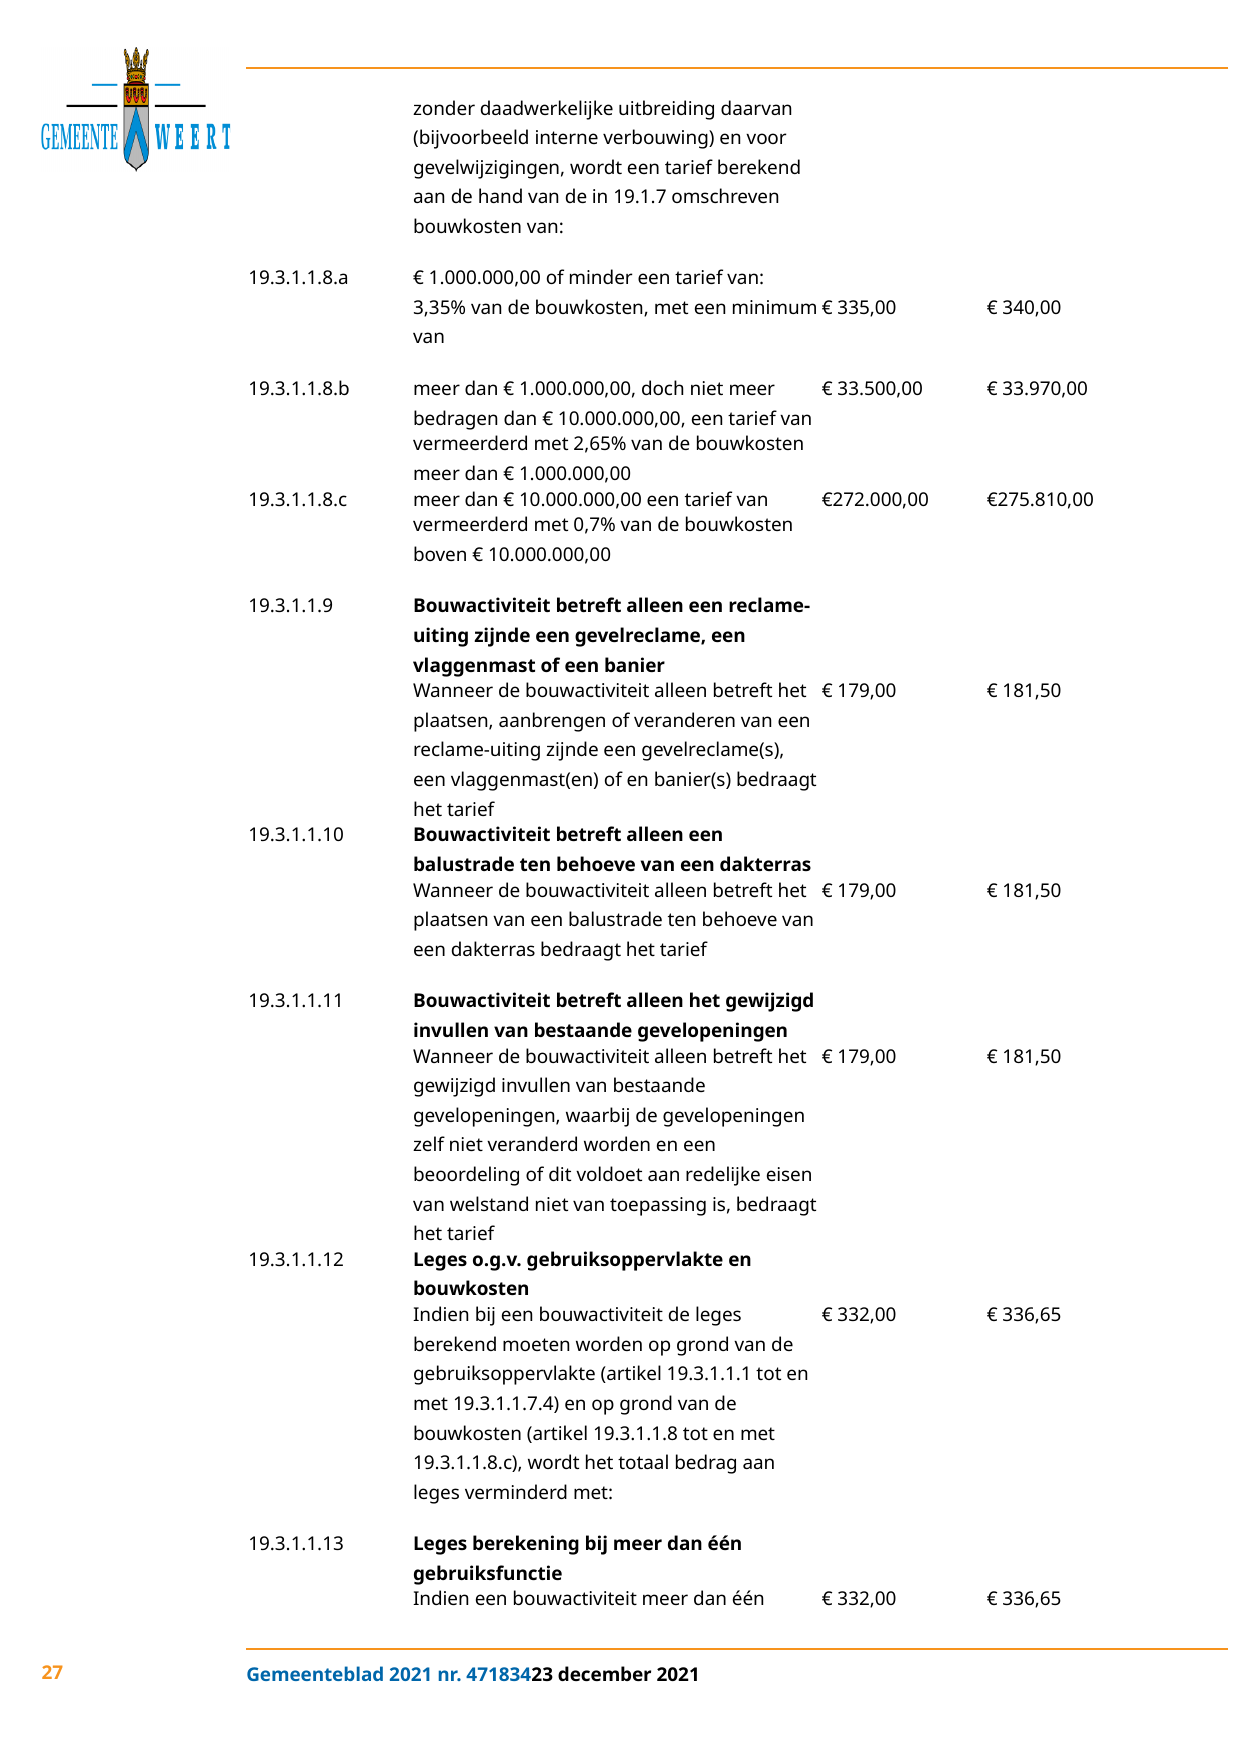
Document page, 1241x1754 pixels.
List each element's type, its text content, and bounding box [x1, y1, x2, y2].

table_cell Wanneer de bouwactiviteit alleen betreft het plaatsen, aanbrengen of veranderen van een reclame-uiting zijnde een gevelreclame(s), een vlaggenmast(en) of en banier(s) bedraagt het tarief [413, 678, 822, 822]
table_cell € 1.000.000,00 of minder een tarief van: 3,35% van de bouwkosten, met een minimum van [413, 265, 822, 349]
table_cell [822, 431, 987, 486]
table_cell 19.3.1.1.10 [248, 822, 413, 877]
table_cell 19.3.1.1.13 [248, 1530, 413, 1586]
table_cell [822, 350, 987, 375]
table_cell [822, 822, 987, 877]
table_cell [987, 1505, 1152, 1530]
table_cell [248, 431, 413, 486]
table_cell [248, 877, 413, 962]
table_cell [413, 1505, 822, 1530]
table_cell [987, 822, 1152, 877]
table_cell € 179,00 [822, 678, 987, 822]
table_cell [248, 350, 413, 375]
table_cell € 179,00 [822, 1043, 987, 1246]
table_cell [248, 239, 413, 264]
table_cell [822, 512, 987, 567]
table_cell [413, 239, 822, 264]
table_cell [987, 431, 1152, 486]
table_cell [987, 962, 1152, 987]
table_cell [987, 350, 1152, 375]
table_cell [248, 962, 413, 987]
table_cell [822, 1505, 987, 1530]
table_cell Bouwactiviteit betreft alleen een balustrade ten behoeve van een dakterras [413, 822, 822, 877]
picture [41, 47, 231, 172]
table_cell [822, 239, 987, 264]
table_cell € 33.970,00 [987, 375, 1152, 431]
table_cell [987, 1246, 1152, 1301]
table_cell € 181,50 [987, 877, 1152, 962]
table_cell [248, 1586, 413, 1611]
table_cell [248, 567, 413, 593]
table_cell Bouwactiviteit betreft alleen het gewijzigd invullen van bestaande gevelopeningen [413, 988, 822, 1043]
table_cell [248, 1301, 413, 1504]
table_cell [822, 593, 987, 677]
table_cell zonder daadwerkelijke uitbreiding daarvan (bijvoorbeeld interne verbouwing) en voor gevelwijzigingen, wordt een tarief berekend aan de hand van de in 19.1.7 omschreven bouwkosten van: [413, 95, 822, 239]
table_cell meer dan € 1.000.000,00, doch niet meer bedragen dan € 10.000.000,00, een tarief van [413, 375, 822, 431]
table_cell [987, 988, 1152, 1043]
table_cell 19.3.1.1.8.a [248, 265, 413, 349]
table_cell [987, 239, 1152, 264]
table_cell € 181,50 [987, 678, 1152, 822]
table_cell meer dan € 10.000.000,00 een tarief van [413, 486, 822, 512]
table_cell € 332,00 [822, 1586, 987, 1611]
table_cell 19.3.1.1.11 [248, 988, 413, 1043]
table_cell [248, 1505, 413, 1530]
table_cell [248, 1043, 413, 1246]
table_cell 19.3.1.1.9 [248, 593, 413, 677]
table_cell Indien een bouwactiviteit meer dan één [413, 1586, 822, 1611]
table_cell 19.3.1.1.12 [248, 1246, 413, 1301]
table_cell Indien bij een bouwactiviteit de leges berekend moeten worden op grond van de gebruiksoppervlakte (artikel 19.3.1.1.1 tot en met 19.3.1.1.7.4) en op grond van de bouwkosten (artikel 19.3.1.1.8 tot en met 19.3.1.1.8.c), wordt het totaal bedrag aan leges verminderd met: [413, 1301, 822, 1504]
table_cell [987, 593, 1152, 677]
table_cell [413, 962, 822, 987]
table_cell Leges o.g.v. gebruiksoppervlakte en bouwkosten [413, 1246, 822, 1301]
table_cell Wanneer de bouwactiviteit alleen betreft het gewijzigd invullen van bestaande gevelopeningen, waarbij de gevelopeningen zelf niet veranderd worden en een beoordeling of dit voldoet aan redelijke eisen van welstand niet van toepassing is, bedraagt het tarief [413, 1043, 822, 1246]
table_cell € 340,00 [987, 265, 1152, 349]
table_cell [248, 678, 413, 822]
table_cell [822, 988, 987, 1043]
table_cell € 181,50 [987, 1043, 1152, 1246]
table_cell [248, 95, 413, 239]
table_cell [413, 567, 822, 593]
table_cell [987, 1530, 1152, 1586]
table_cell 19.3.1.1.8.c [248, 486, 413, 512]
table_cell € 335,00 [822, 265, 987, 349]
table_cell € 336,65 [987, 1301, 1152, 1504]
table_cell [413, 350, 822, 375]
table_cell [822, 1246, 987, 1301]
table_cell €275.810,00 [987, 486, 1152, 512]
table_cell € 332,00 [822, 1301, 987, 1504]
table_cell € 33.500,00 [822, 375, 987, 431]
table_cell vermeerderd met 2,65% van de bouwkosten meer dan € 1.000.000,00 [413, 431, 822, 486]
table_cell € 179,00 [822, 877, 987, 962]
table_cell 19.3.1.1.8.b [248, 375, 413, 431]
table_cell Bouwactiviteit betreft alleen een reclame-uiting zijnde een gevelreclame, een vlaggenmast of een banier [413, 593, 822, 677]
table_cell [987, 95, 1152, 239]
table_cell [822, 567, 987, 593]
table_cell [822, 1530, 987, 1586]
table_cell [987, 567, 1152, 593]
table_cell €272.000,00 [822, 486, 987, 512]
table_cell [822, 95, 987, 239]
table_cell Leges berekening bij meer dan één gebruiksfunctie [413, 1530, 822, 1586]
table_cell vermeerderd met 0,7% van de bouwkosten boven € 10.000.000,00 [413, 512, 822, 567]
table_cell [822, 962, 987, 987]
table_cell [248, 512, 413, 567]
table_cell Wanneer de bouwactiviteit alleen betreft het plaatsen van een balustrade ten behoeve van een dakterras bedraagt het tarief [413, 877, 822, 962]
table_cell [987, 512, 1152, 567]
table_cell € 336,65 [987, 1586, 1152, 1611]
